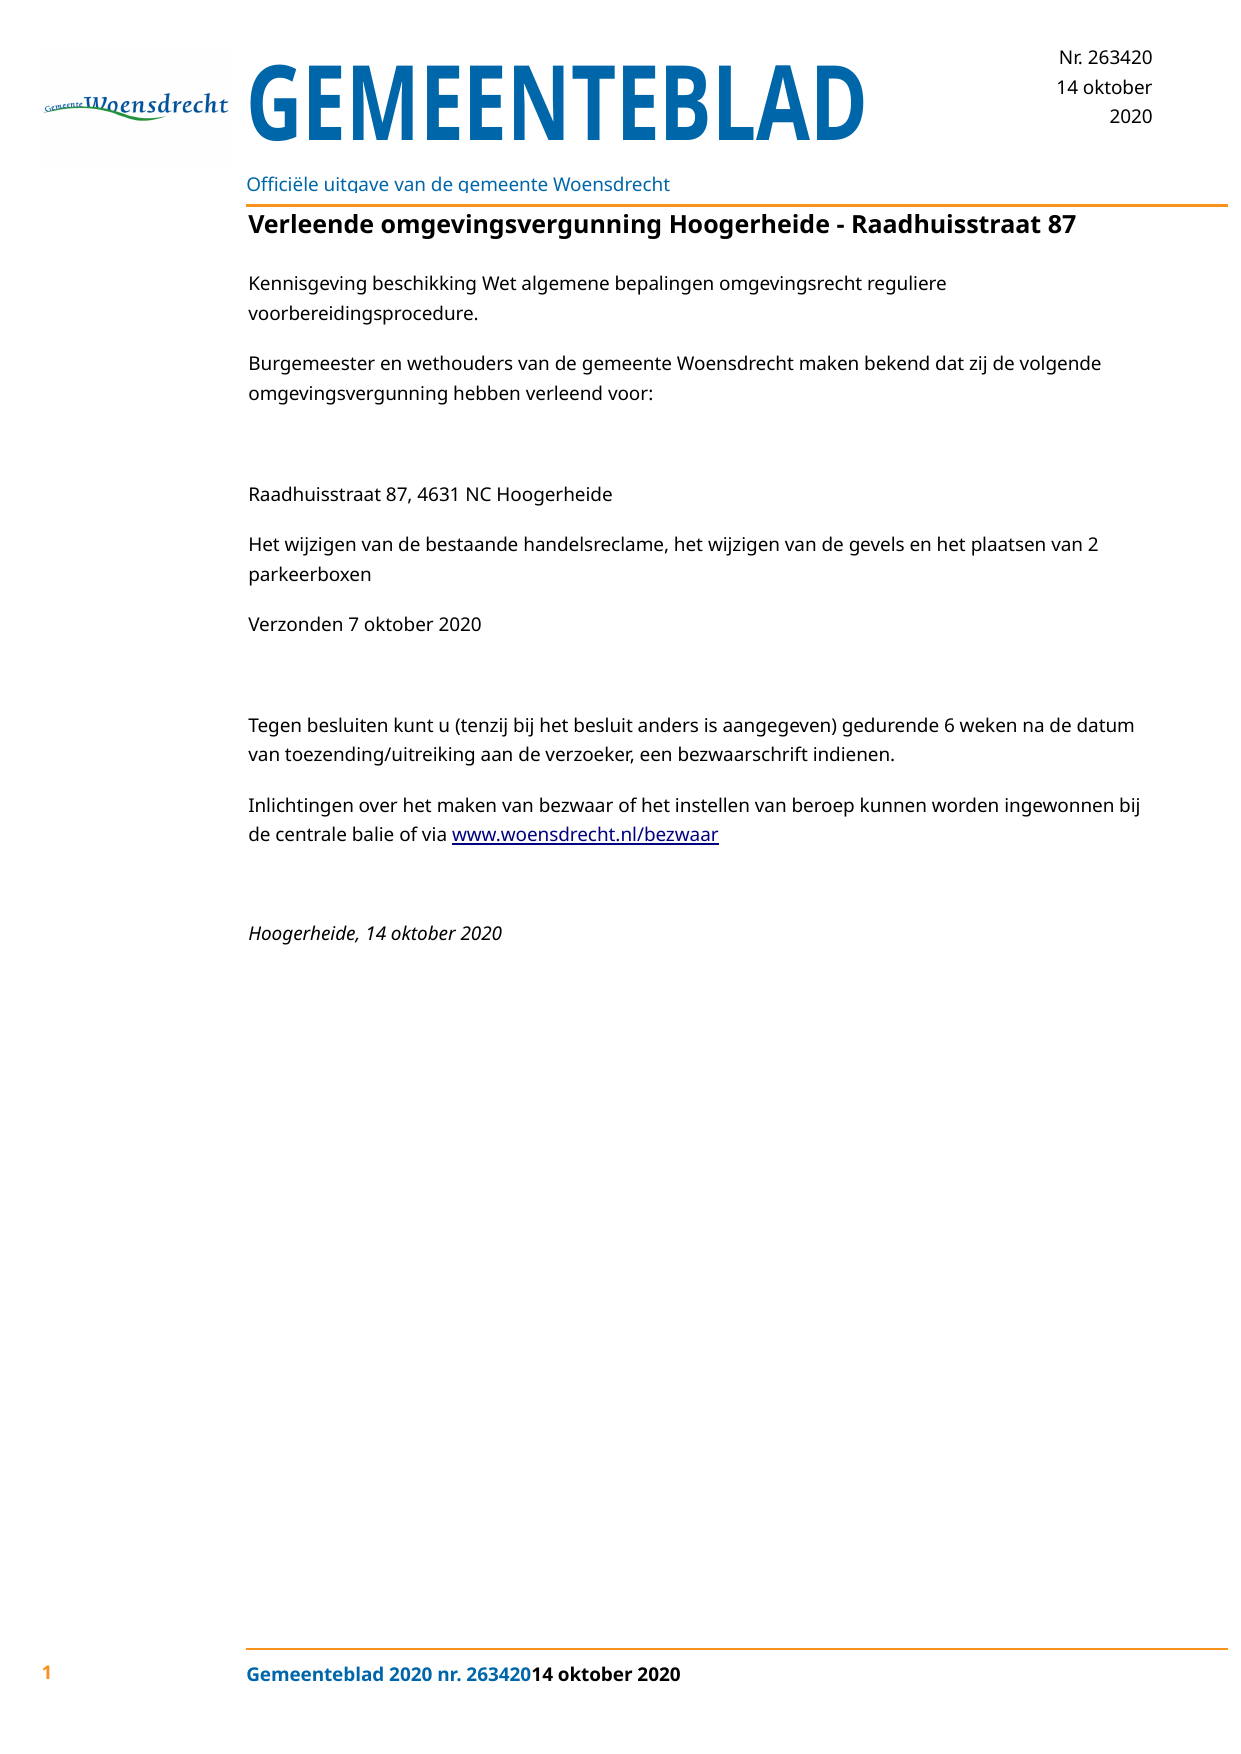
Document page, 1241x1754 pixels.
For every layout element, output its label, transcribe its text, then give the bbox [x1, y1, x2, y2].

text Inlichtingen over het maken van bezwaar of het instellen van beroep kunnen worden ingewonnen bij de centrale balie of via www.woensdrecht.nl/bezwaar [248, 792, 1152, 847]
text Hoogerheide, 14 oktober 2020 [248, 920, 1152, 946]
text Tegen besluiten kunt u (tenzij bij het besluit anders is aangegeven) gedurende 6 weken na de datum van toezending/uitreiking aan de verzoeker, een bezwaarschrift indienen. [248, 712, 1152, 767]
text Verzonden 7 oktober 2020 [248, 611, 1152, 637]
text Het wijzigen van de bestaande handelsreclame, het wijzigen van de gevels en het plaatsen van 2 parkeerboxen [248, 531, 1152, 586]
text Kennisgeving beschikking Wet algemene bepalingen omgevingsrecht reguliere voorbereidingsprocedure. [248, 270, 1152, 326]
text Verleende omgevingsvergunning Hoogerheide - Raadhuisstraat 87 [248, 207, 1152, 241]
picture [41, 47, 231, 172]
text Burgemeester en wethouders van de gemeente Woensdrecht maken bekend dat zij de volgende omgevingsvergunning hebben verleend voor: [248, 350, 1152, 406]
text Raadhuisstraat 87, 4631 NC Hoogerheide [248, 481, 1152, 506]
